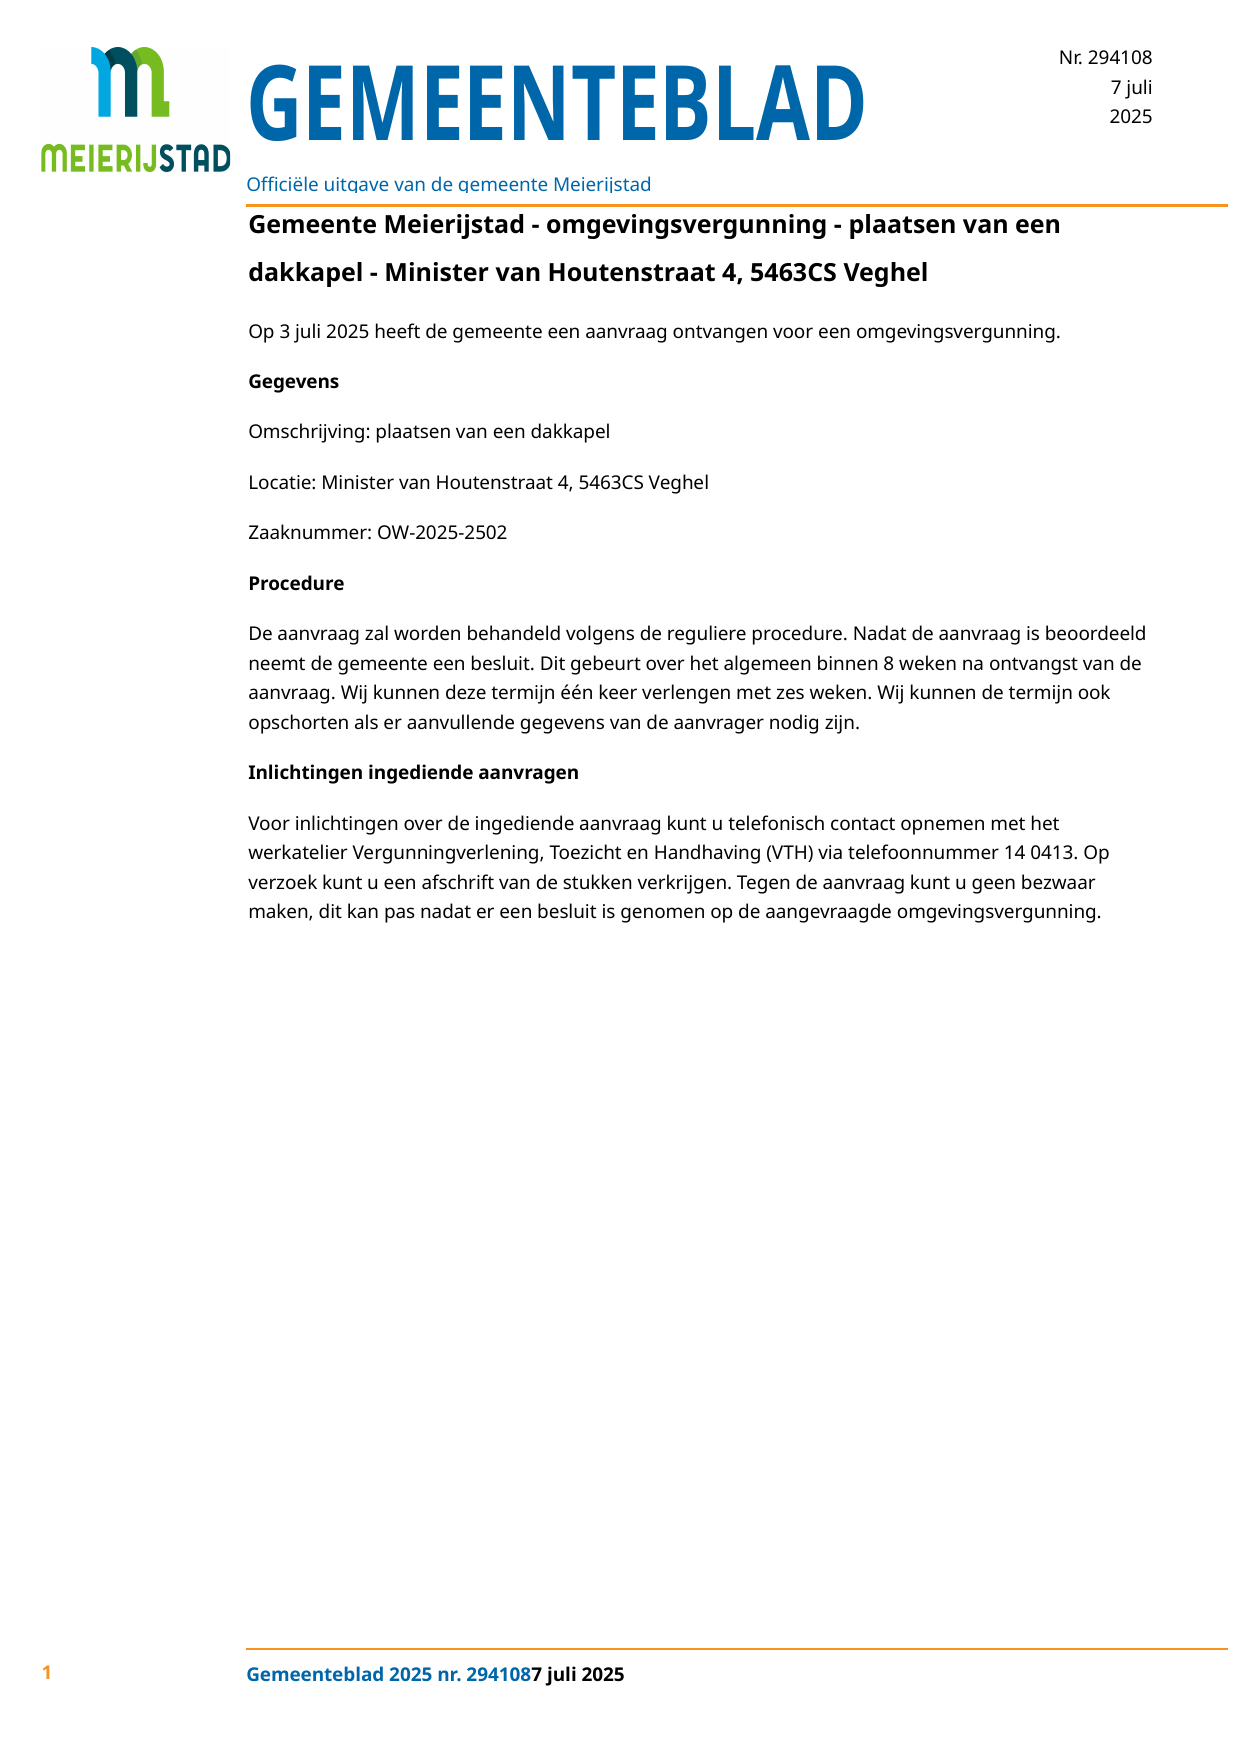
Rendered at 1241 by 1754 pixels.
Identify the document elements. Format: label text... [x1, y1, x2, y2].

text Omschrijving: plaatsen van een dakkapel [248, 419, 1152, 444]
text Inlichtingen ingediende aanvragen [248, 759, 1152, 785]
text Gegevens [248, 368, 1152, 394]
text Gemeente Meierijstad - omgevingsvergunning - plaatsen van een dakkapel - Minister van Houtenstraat 4, 5463CS Veghel [248, 207, 1152, 288]
text Procedure [248, 570, 1152, 596]
text Op 3 juli 2025 heeft de gemeente een aanvraag ontvangen voor een omgevingsvergunning. [248, 318, 1152, 344]
text De aanvraag zal worden behandeld volgens de reguliere procedure. Nadat de aanvraag is beoordeeld neemt de gemeente een besluit. Dit gebeurt over het algemeen binnen 8 weken na ontvangst van de aanvraag. Wij kunnen deze termijn één keer verlengen met zes weken. Wij kunnen de termijn ook opschorten als er aanvullende gegevens van de aanvrager nodig zijn. [248, 620, 1152, 735]
text Locatie: Minister van Houtenstraat 4, 5463CS Veghel [248, 469, 1152, 495]
picture [41, 47, 231, 172]
text Voor inlichtingen over de ingediende aanvraag kunt u telefonisch contact opnemen met het werkatelier Vergunningverlening, Toezicht en Handhaving (VTH) via telefoonnummer 14 0413. Op verzoek kunt u een afschrift van de stukken verkrijgen. Tegen de aanvraag kunt u geen bezwaar maken, dit kan pas nadat er een besluit is genomen op de aangevraagde omgevingsvergunning. [248, 810, 1152, 924]
text Zaaknummer: OW-2025-2502 [248, 519, 1152, 545]
